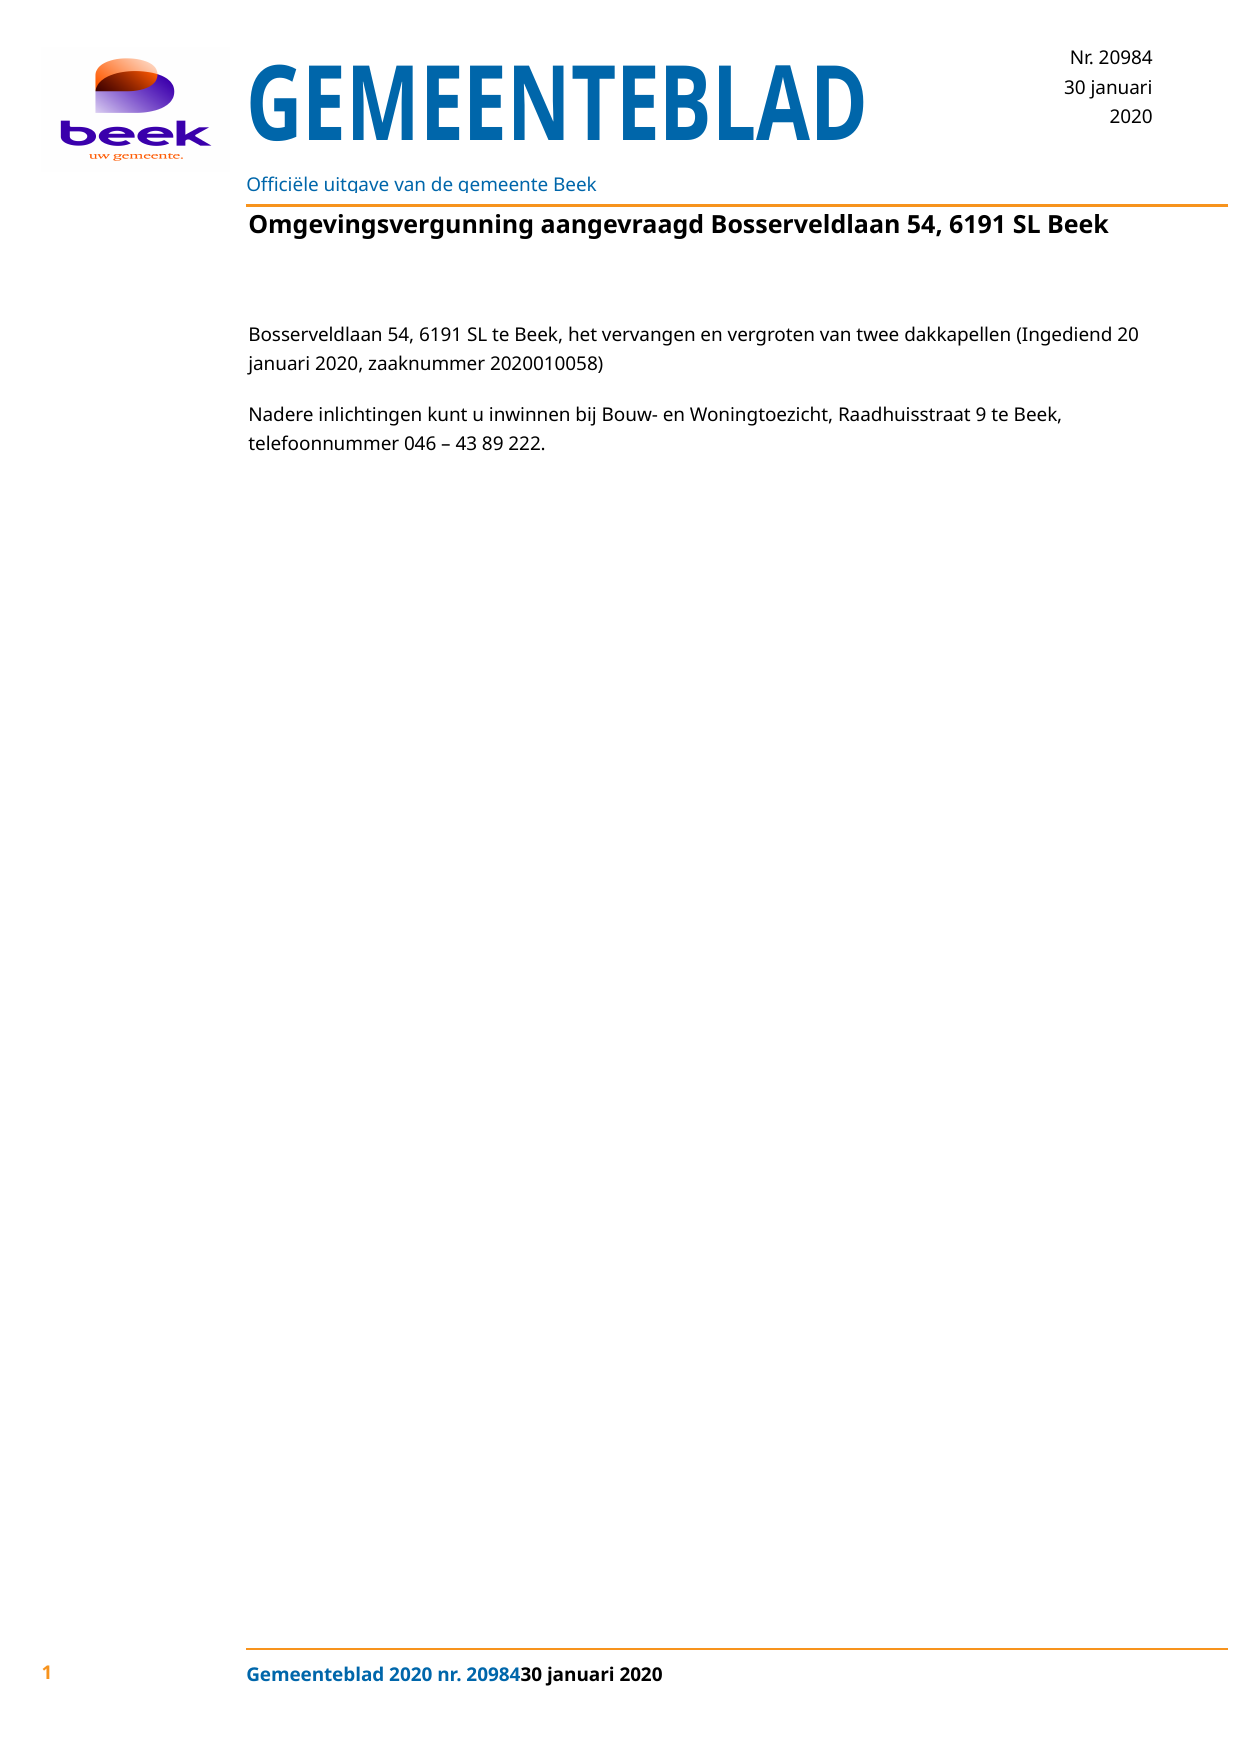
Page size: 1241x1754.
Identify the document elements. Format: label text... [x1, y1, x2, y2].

text Omgevingsvergunning aangevraagd Bosserveldlaan 54, 6191 SL Beek [248, 207, 1152, 241]
text Nadere inlichtingen kunt u inwinnen bij Bouw- en Woningtoezicht, Raadhuisstraat 9 te Beek, telefoonnummer 046 – 43 89 222. [248, 401, 1152, 456]
picture [41, 47, 231, 172]
text Bosserveldlaan 54, 6191 SL te Beek, het vervangen en vergroten van twee dakkapellen (Ingediend 20 januari 2020, zaaknummer 2020010058) [248, 321, 1152, 376]
